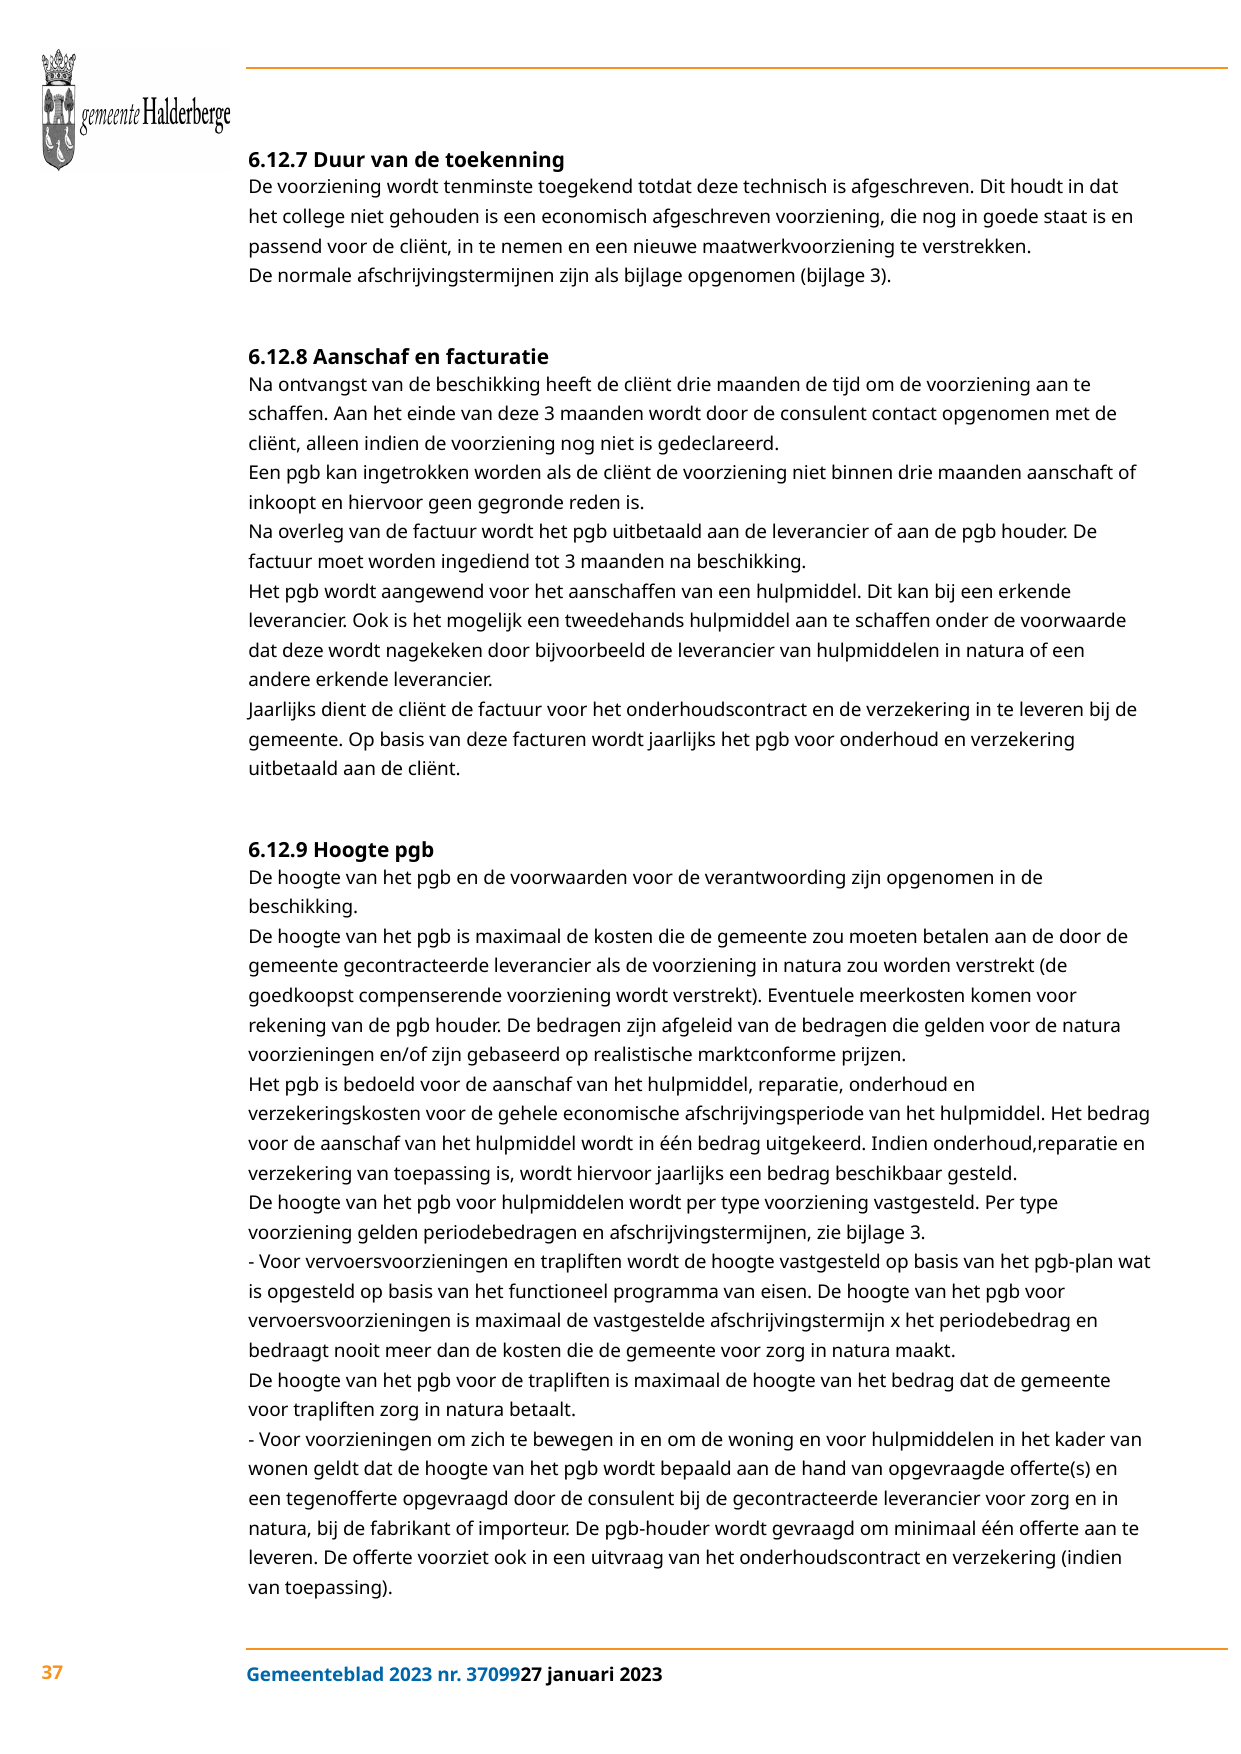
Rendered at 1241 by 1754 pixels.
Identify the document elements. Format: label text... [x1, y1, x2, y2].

text - Voor voorzieningen om zich te bewegen in en om de woning en voor hulpmiddelen in het kader van wonen geldt dat de hoogte van het pgb wordt bepaald aan de hand van opgevraagde offerte(s) en een tegenofferte opgevraagd door de consulent bij de gecontracteerde leverancier voor zorg en in natura, bij de fabrikant of importeur. De pgb-houder wordt gevraagd om minimaal één offerte aan te leveren. De offerte voorziet ook in een uitvraag van het onderhoudscontract en verzekering (indien van toepassing). [248, 1426, 1152, 1599]
text De normale afschrijvingstermijnen zijn als bijlage opgenomen (bijlage 3). [248, 262, 1152, 288]
text Jaarlijks dient de cliënt de factuur voor het onderhoudscontract en de verzekering in te leveren bij de gemeente. Op basis van deze facturen wordt jaarlijks het pgb voor onderhoud en verzekering uitbetaald aan de cliënt. [248, 696, 1152, 781]
text De hoogte van het pgb is maximaal de kosten die de gemeente zou moeten betalen aan de door de gemeente gecontracteerde leverancier als de voorziening in natura zou worden verstrekt (de goedkoopst compenserende voorziening wordt verstrekt). Eventuele meerkosten komen voor rekening van de pgb houder. De bedragen zijn afgeleid van de bedragen die gelden voor de natura voorzieningen en/of zijn gebaseerd op realistische marktconforme prijzen. [248, 923, 1152, 1067]
text Het pgb wordt aangewend voor het aanschaffen van een hulpmiddel. Dit kan bij een erkende leverancier. Ook is het mogelijk een tweedehands hulpmiddel aan te schaffen onder de voorwaarde dat deze wordt nagekeken door bijvoorbeeld de leverancier van hulpmiddelen in natura of een andere erkende leverancier. [248, 578, 1152, 692]
text - Voor vervoersvoorzieningen en trapliften wordt de hoogte vastgesteld op basis van het pgb-plan wat is opgesteld op basis van het functioneel programma van eisen. De hoogte van het pgb voor vervoersvoorzieningen is maximaal de vastgestelde afschrijvingstermijn x het periodebedrag en bedraagt nooit meer dan de kosten die de gemeente voor zorg in natura maakt. [248, 1248, 1152, 1363]
text Na overleg van de factuur wordt het pgb uitbetaald aan de leverancier of aan de pgb houder. De factuur moet worden ingediend tot 3 maanden na beschikking. [248, 519, 1152, 574]
text 6.12.8 Aanschaf en facturatie [248, 342, 1152, 371]
text Het pgb is bedoeld voor de aanschaf van het hulpmiddel, reparatie, onderhoud en verzekeringskosten voor de gehele economische afschrijvingsperiode van het hulpmiddel. Het bedrag voor de aanschaf van het hulpmiddel wordt in één bedrag uitgekeerd. Indien onderhoud,reparatie en verzekering van toepassing is, wordt hiervoor jaarlijks een bedrag beschikbaar gesteld. [248, 1071, 1152, 1185]
text De voorziening wordt tenminste toegekend totdat deze technisch is afgeschreven. Dit houdt in dat het college niet gehouden is een economisch afgeschreven voorziening, die nog in goede staat is en passend voor de cliënt, in te nemen en een nieuwe maatwerkvoorziening te verstrekken. [248, 174, 1152, 258]
text Na ontvangst van de beschikking heeft de cliënt drie maanden de tijd om de voorziening aan te schaffen. Aan het einde van deze 3 maanden wordt door de consulent contact opgenomen met de cliënt, alleen indien de voorziening nog niet is gedeclareerd. [248, 371, 1152, 456]
text De hoogte van het pgb en de voorwaarden voor de verantwoording zijn opgenomen in de beschikking. [248, 864, 1152, 919]
text De hoogte van het pgb voor hulpmiddelen wordt per type voorziening vastgesteld. Per type voorziening gelden periodebedragen en afschrijvingstermijnen, zie bijlage 3. [248, 1189, 1152, 1244]
picture [41, 47, 231, 172]
text 6.12.7 Duur van de toekenning [248, 145, 1152, 174]
text De hoogte van het pgb voor de trapliften is maximaal de hoogte van het bedrag dat de gemeente voor trapliften zorg in natura betaalt. [248, 1367, 1152, 1422]
text Een pgb kan ingetrokken worden als de cliënt de voorziening niet binnen drie maanden aanschaft of inkoopt en hiervoor geen gegronde reden is. [248, 459, 1152, 515]
text 6.12.9 Hoogte pgb [248, 835, 1152, 864]
